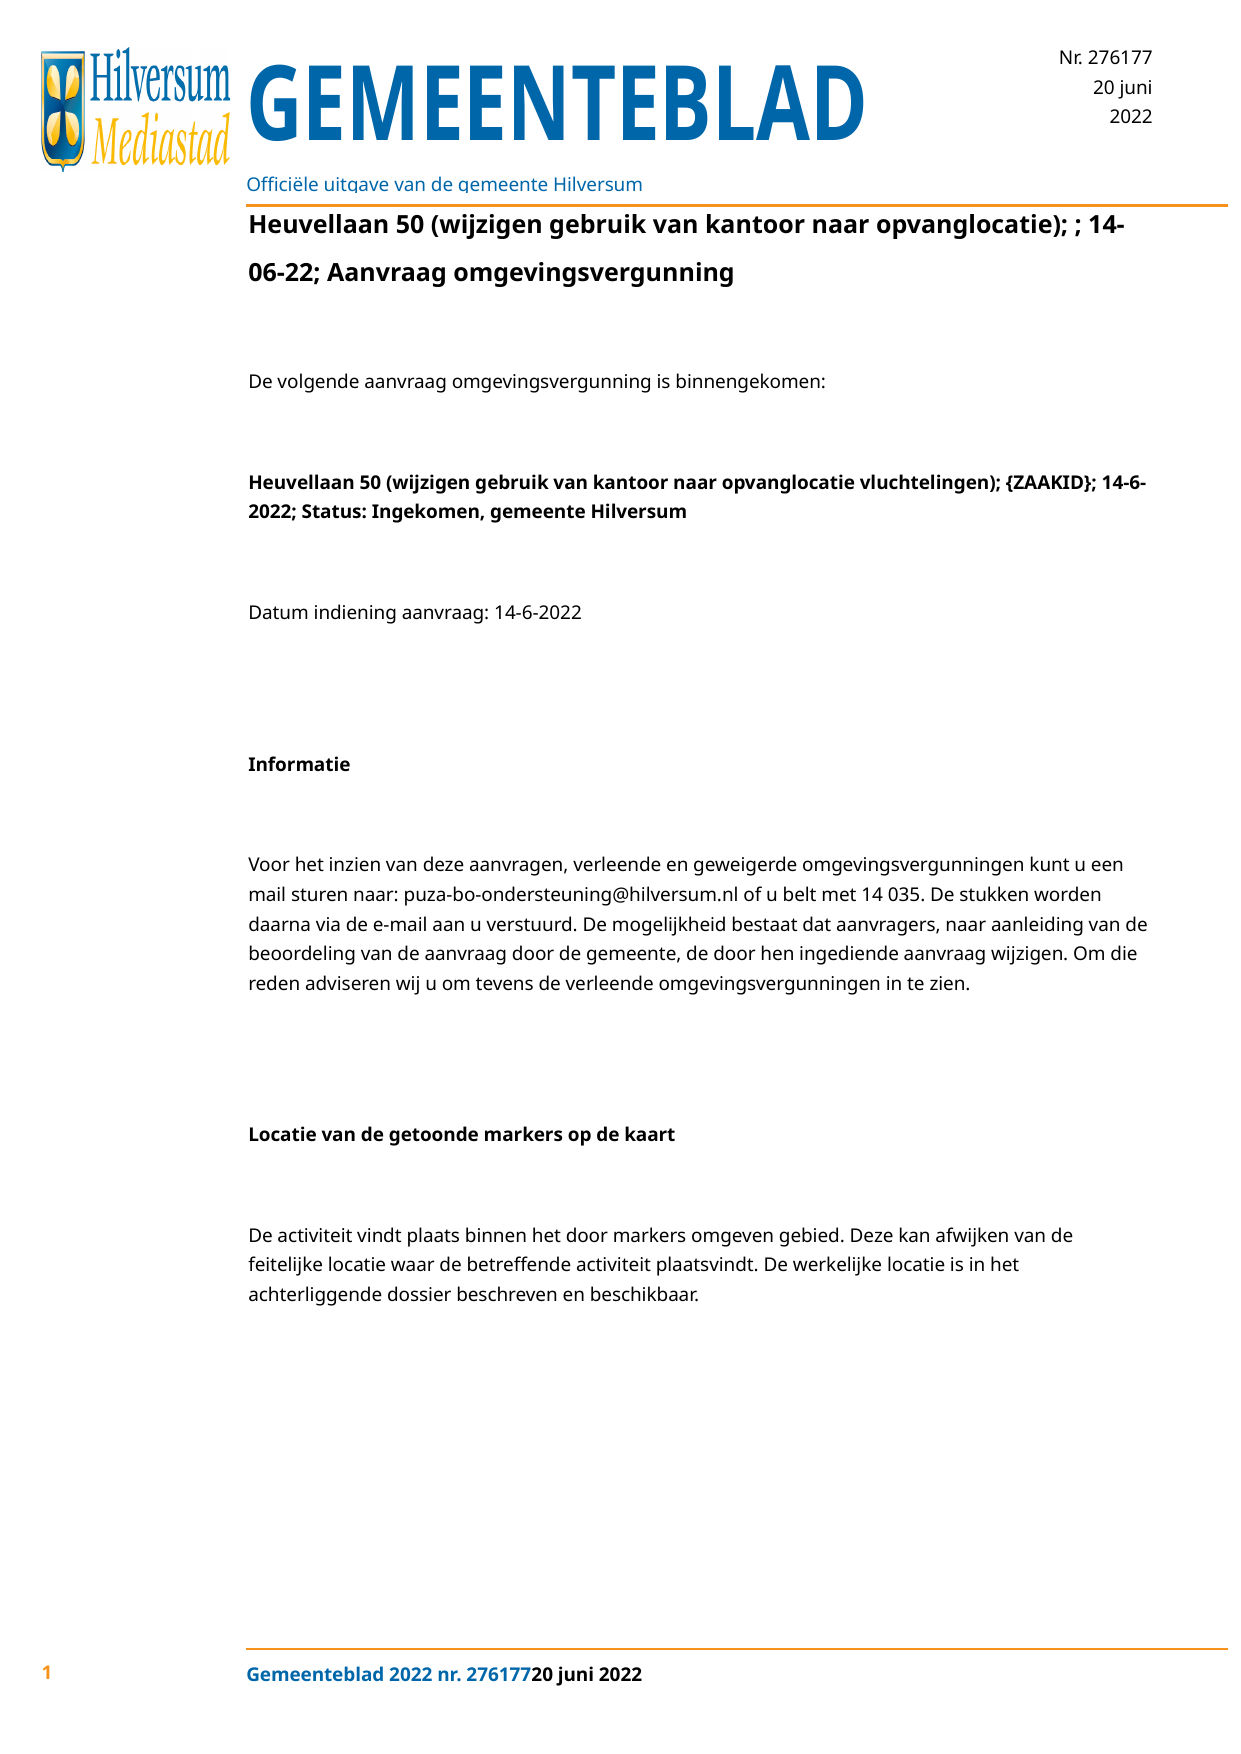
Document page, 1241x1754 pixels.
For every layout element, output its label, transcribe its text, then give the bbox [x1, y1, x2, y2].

text Heuvellaan 50 (wijzigen gebruik van kantoor naar opvanglocatie); ; 14-06-22; Aanvraag omgevingsvergunning [248, 207, 1152, 288]
text De volgende aanvraag omgevingsvergunning is binnengekomen: [248, 368, 1152, 394]
text Heuvellaan 50 (wijzigen gebruik van kantoor naar opvanglocatie vluchtelingen); {ZAAKID}; 14-6-2022; Status: Ingekomen, gemeente Hilversum [248, 469, 1152, 524]
text Informatie [248, 751, 1152, 777]
picture [41, 47, 231, 172]
text De activiteit vindt plaats binnen het door markers omgeven gebied. Deze kan afwijken van de feitelijke locatie waar de betreffende activiteit plaatsvindt. De werkelijke locatie is in het achterliggende dossier beschreven en beschikbaar. [248, 1222, 1152, 1307]
text Locatie van de getoonde markers op de kaart [248, 1121, 1152, 1147]
text Datum indiening aanvraag: 14-6-2022 [248, 599, 1152, 625]
text Voor het inzien van deze aanvragen, verleende en geweigerde omgevingsvergunningen kunt u een mail sturen naar: puza-bo-ondersteuning@hilversum.nl of u belt met 14 035. De stukken worden daarna via de e-mail aan u verstuurd. De mogelijkheid bestaat dat aanvragers, naar aanleiding van de beoordeling van de aanvraag door de gemeente, de door hen ingediende aanvraag wijzigen. Om die reden adviseren wij u om tevens de verleende omgevingsvergunningen in te zien. [248, 852, 1152, 996]
